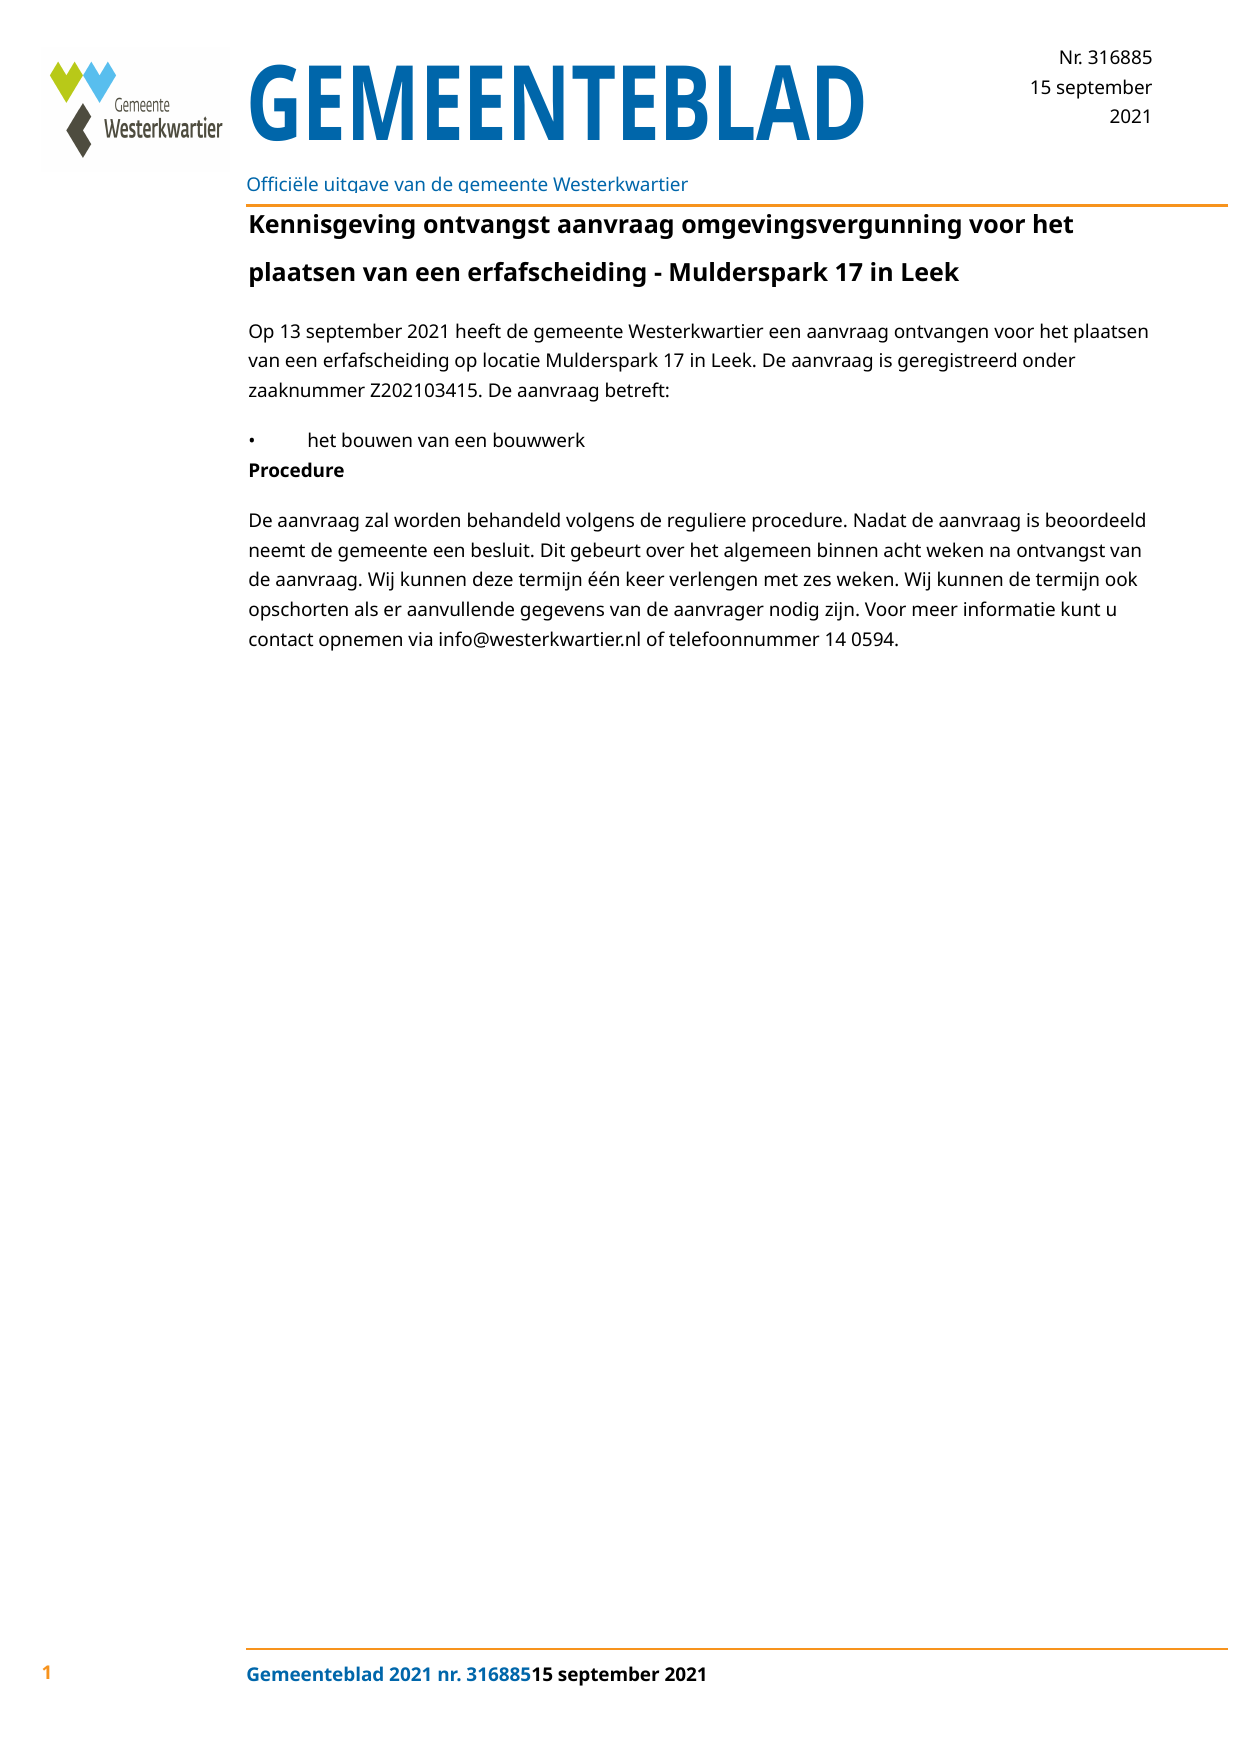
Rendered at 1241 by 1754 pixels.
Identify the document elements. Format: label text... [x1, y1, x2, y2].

picture [41, 47, 231, 172]
list het bouwen van een bouwwerk [248, 427, 1152, 453]
text Op 13 september 2021 heeft de gemeente Westerkwartier een aanvraag ontvangen voor het plaatsen van een erfafscheiding op locatie Mulderspark 17 in Leek. De aanvraag is geregistreerd onder zaaknummer Z202103415. De aanvraag betreft: [248, 318, 1152, 403]
text De aanvraag zal worden behandeld volgens de reguliere procedure. Nadat de aanvraag is beoordeeld neemt de gemeente een besluit. Dit gebeurt over het algemeen binnen acht weken na ontvangst van de aanvraag. Wij kunnen deze termijn één keer verlengen met zes weken. Wij kunnen de termijn ook opschorten als er aanvullende gegevens van de aanvrager nodig zijn. Voor meer informatie kunt u contact opnemen via info@westerkwartier.nl of telefoonnummer 14 0594. [248, 507, 1152, 652]
text Kennisgeving ontvangst aanvraag omgevingsvergunning voor het plaatsen van een erfafscheiding - Mulderspark 17 in Leek [248, 207, 1152, 288]
text Procedure [248, 457, 1152, 483]
